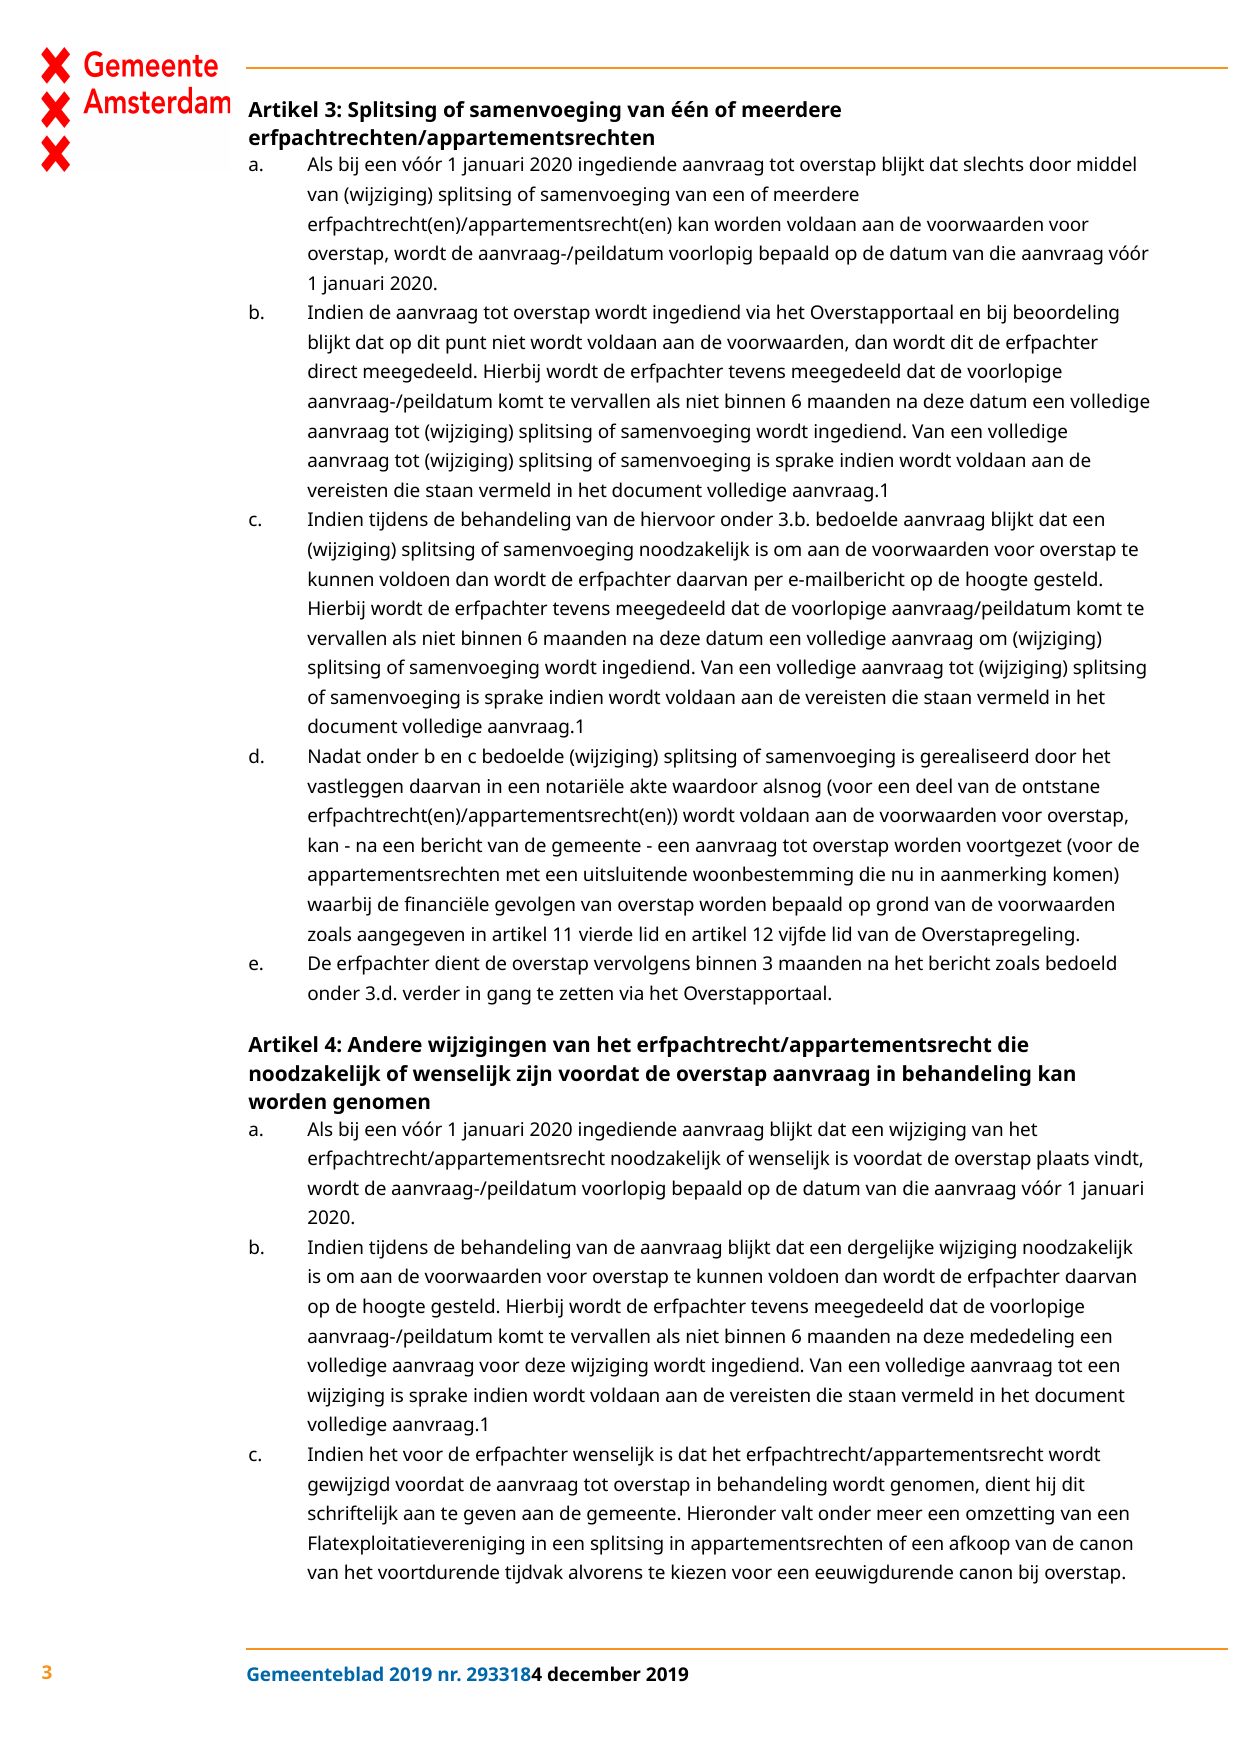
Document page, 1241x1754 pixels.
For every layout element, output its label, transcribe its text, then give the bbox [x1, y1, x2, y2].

list Indien het voor de erfpachter wenselijk is dat het erfpachtrecht/appartementsrecht wordt gewijzigd voordat de aanvraag tot overstap in behandeling wordt genomen, dient hij dit schriftelijk aan te geven aan de gemeente. Hieronder valt onder meer een omzetting van een Flatexploitatievereniging in een splitsing in appartementsrechten of een afkoop van de canon van het voortdurende tijdvak alvorens te kiezen voor een eeuwigdurende canon bij overstap. [248, 1441, 1152, 1585]
list De erfpachter dient de overstap vervolgens binnen 3 maanden na het bericht zoals bedoeld onder 3.d. verder in gang te zetten via het Overstapportaal. [248, 950, 1152, 1006]
list Nadat onder b en c bedoelde (wijziging) splitsing of samenvoeging is gerealiseerd door het vastleggen daarvan in een notariële akte waardoor alsnog (voor een deel van de ontstane erfpachtrecht(en)/appartementsrecht(en)) wordt voldaan aan de voorwaarden voor overstap, kan - na een bericht van de gemeente - een aanvraag tot overstap worden voortgezet (voor de appartementsrechten met een uitsluitende woonbestemming die nu in aanmerking komen) waarbij de financiële gevolgen van overstap worden bepaald op grond van de voorwaarden zoals aangegeven in artikel 11 vierde lid en artikel 12 vijfde lid van de Overstapregeling. [248, 743, 1152, 947]
list Als bij een vóór 1 januari 2020 ingediende aanvraag tot overstap blijkt dat slechts door middel van (wijziging) splitsing of samenvoeging van een of meerdere erfpachtrecht(en)/appartementsrecht(en) kan worden voldaan aan de voorwaarden voor overstap, wordt de aanvraag-/peildatum voorlopig bepaald op de datum van die aanvraag vóór 1 januari 2020. [248, 152, 1152, 296]
list Indien tijdens de behandeling van de hiervoor onder 3.b. bedoelde aanvraag blijkt dat een (wijziging) splitsing of samenvoeging noodzakelijk is om aan de voorwaarden voor overstap te kunnen voldoen dan wordt de erfpachter daarvan per e-mailbericht op de hoogte gesteld. Hierbij wordt de erfpachter tevens meegedeeld dat de voorlopige aanvraag/peildatum komt te vervallen als niet binnen 6 maanden na deze datum een volledige aanvraag om (wijziging) splitsing of samenvoeging wordt ingediend. Van een volledige aanvraag tot (wijziging) splitsing of samenvoeging is sprake indien wordt voldaan aan de vereisten die staan vermeld in het document volledige aanvraag.1 [248, 507, 1152, 739]
list Indien tijdens de behandeling van de aanvraag blijkt dat een dergelijke wijziging noodzakelijk is om aan de voorwaarden voor overstap te kunnen voldoen dan wordt de erfpachter daarvan op de hoogte gesteld. Hierbij wordt de erfpachter tevens meegedeeld dat de voorlopige aanvraag-/peildatum komt te vervallen als niet binnen 6 maanden na deze mededeling een volledige aanvraag voor deze wijziging wordt ingediend. Van een volledige aanvraag tot een wijziging is sprake indien wordt voldaan aan de vereisten die staan vermeld in het document volledige aanvraag.1 [248, 1234, 1152, 1437]
list Als bij een vóór 1 januari 2020 ingediende aanvraag blijkt dat een wijziging van het erfpachtrecht/appartementsrecht noodzakelijk of wenselijk is voordat de overstap plaats vindt, wordt de aanvraag-/peildatum voorlopig bepaald op de datum van die aanvraag vóór 1 januari 2020. [248, 1116, 1152, 1230]
text Artikel 3: Splitsing of samenvoeging van één of meerdere erfpachtrechten/appartementsrechten [248, 95, 1152, 152]
list Indien de aanvraag tot overstap wordt ingediend via het Overstapportaal en bij beoordeling blijkt dat op dit punt niet wordt voldaan aan de voorwaarden, dan wordt dit de erfpachter direct meegedeeld. Hierbij wordt de erfpachter tevens meegedeeld dat de voorlopige aanvraag-/peildatum komt te vervallen als niet binnen 6 maanden na deze datum een volledige aanvraag tot (wijziging) splitsing of samenvoeging wordt ingediend. Van een volledige aanvraag tot (wijziging) splitsing of samenvoeging is sprake indien wordt voldaan aan de vereisten die staan vermeld in het document volledige aanvraag.1 [248, 299, 1152, 503]
text Artikel 4: Andere wijzigingen van het erfpachtrecht/appartementsrecht die noodzakelijk of wenselijk zijn voordat de overstap aanvraag in behandeling kan worden genomen [248, 1030, 1152, 1116]
picture [41, 47, 231, 172]
